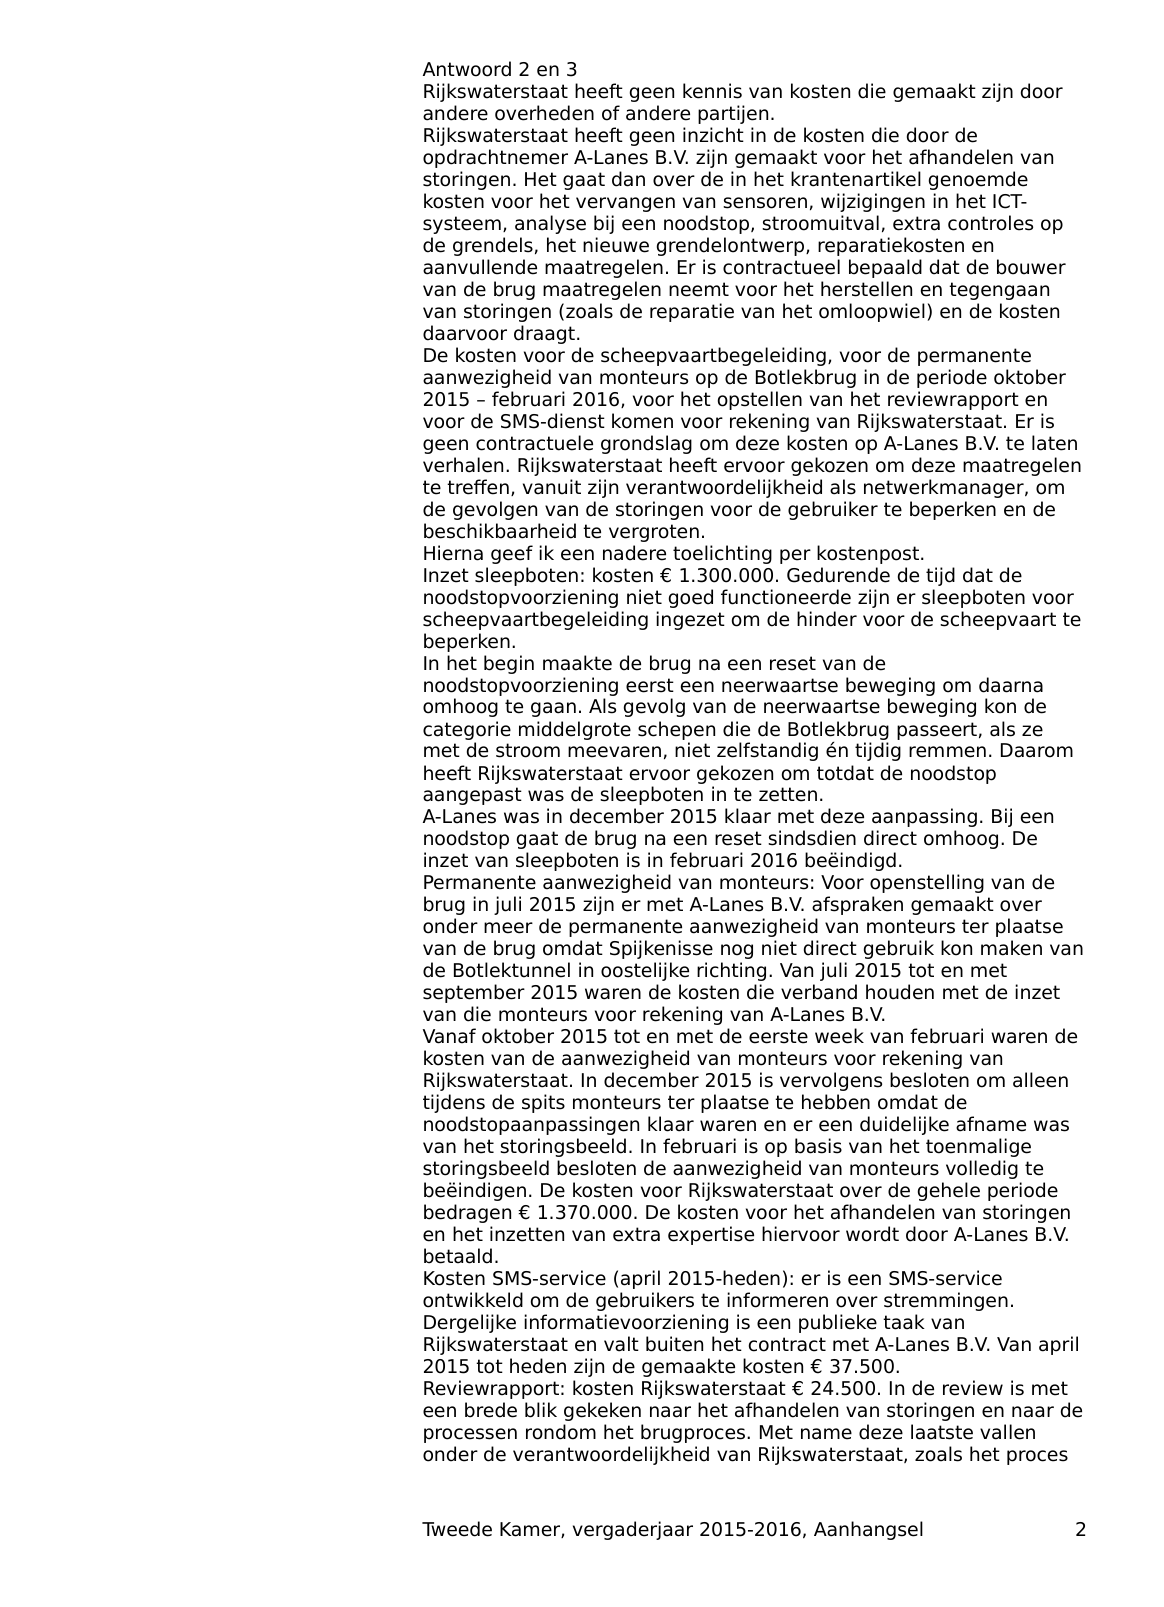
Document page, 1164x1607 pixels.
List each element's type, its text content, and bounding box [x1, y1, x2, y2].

text Kosten SMS-service (april 2015-heden): er is een SMS-service ontwikkeld om de gebruikers te informeren over stremmingen. Dergelijke informatievoorziening is een publieke taak van Rijkswaterstaat en valt buiten het contract met A-Lanes B.V. Van april 2015 tot heden zijn de gemaakte kosten € 37.500. [422, 1268, 1087, 1378]
text Hierna geef ik een nadere toelichting per kostenpost. [422, 543, 1087, 564]
text In het begin maakte de brug na een reset van de noodstopvoorziening eerst een neerwaartse beweging om daarna omhoog te gaan. Als gevolg van de neerwaartse beweging kon de categorie middelgrote schepen die de Botlekbrug passeert, als ze met de stroom meevaren, niet zelfstandig én tijdig remmen. Daarom heeft Rijkswaterstaat ervoor gekozen om totdat de noodstop aangepast was de sleepboten in te zetten. [422, 652, 1087, 806]
text De kosten voor de scheepvaartbegeleiding, voor de permanente aanwezigheid van monteurs op de Botlekbrug in de periode oktober 2015 – februari 2016, voor het opstellen van het reviewrapport en voor de SMS-dienst komen voor rekening van Rijkswaterstaat. Er is geen contractuele grondslag om deze kosten op A-Lanes B.V. te laten verhalen. Rijkswaterstaat heeft ervoor gekozen om deze maatregelen te treffen, vanuit zijn verantwoordelijkheid als netwerkmanager, om de gevolgen van de storingen voor de gebruiker te beperken en de beschikbaarheid te vergroten. [422, 345, 1087, 543]
text A-Lanes was in december 2015 klaar met deze aanpassing. Bij een noodstop gaat de brug na een reset sindsdien direct omhoog. De inzet van sleepboten is in februari 2016 beëindigd. [422, 806, 1087, 872]
text Inzet sleepboten: kosten € 1.300.000. Gedurende de tijd dat de noodstopvoorziening niet goed functioneerde zijn er sleepboten voor scheepvaartbegeleiding ingezet om de hinder voor de scheepvaart te beperken. [422, 564, 1087, 652]
text Reviewrapport: kosten Rijkswaterstaat € 24.500. In de review is met een brede blik gekeken naar het afhandelen van storingen en naar de processen rondom het brugproces. Met name deze laatste vallen onder de verantwoordelijkheid van Rijkswaterstaat, zoals het proces [422, 1378, 1087, 1466]
text Vanaf oktober 2015 tot en met de eerste week van februari waren de kosten van de aanwezigheid van monteurs voor rekening van Rijkswaterstaat. In december 2015 is vervolgens besloten om alleen tijdens de spits monteurs ter plaatse te hebben omdat de noodstopaanpassingen klaar waren en er een duidelijke afname was van het storingsbeeld. In februari is op basis van het toenmalige storingsbeeld besloten de aanwezigheid van monteurs volledig te beëindigen. De kosten voor Rijkswaterstaat over de gehele periode bedragen € 1.370.000. De kosten voor het afhandelen van storingen en het inzetten van extra expertise hiervoor wordt door A-Lanes B.V. betaald. [422, 1026, 1087, 1268]
text Rijkswaterstaat heeft geen kennis van kosten die gemaakt zijn door andere overheden of andere partijen. [422, 81, 1087, 125]
text Antwoord 2 en 3 [422, 59, 1087, 81]
text Permanente aanwezigheid van monteurs: Voor openstelling van de brug in juli 2015 zijn er met A-Lanes B.V. afspraken gemaakt over onder meer de permanente aanwezigheid van monteurs ter plaatse van de brug omdat Spijkenisse nog niet direct gebruik kon maken van de Botlektunnel in oostelijke richting. Van juli 2015 tot en met september 2015 waren de kosten die verband houden met de inzet van die monteurs voor rekening van A-Lanes B.V. [422, 872, 1087, 1026]
text Rijkswaterstaat heeft geen inzicht in de kosten die door de opdrachtnemer A-Lanes B.V. zijn gemaakt voor het afhandelen van storingen. Het gaat dan over de in het krantenartikel genoemde kosten voor het vervangen van sensoren, wijzigingen in het ICT-systeem, analyse bij een noodstop, stroomuitval, extra controles op de grendels, het nieuwe grendelontwerp, reparatiekosten en aanvullende maatregelen. Er is contractueel bepaald dat de bouwer van de brug maatregelen neemt voor het herstellen en tegengaan van storingen (zoals de reparatie van het omloopwiel) en de kosten daarvoor draagt. [422, 125, 1087, 345]
